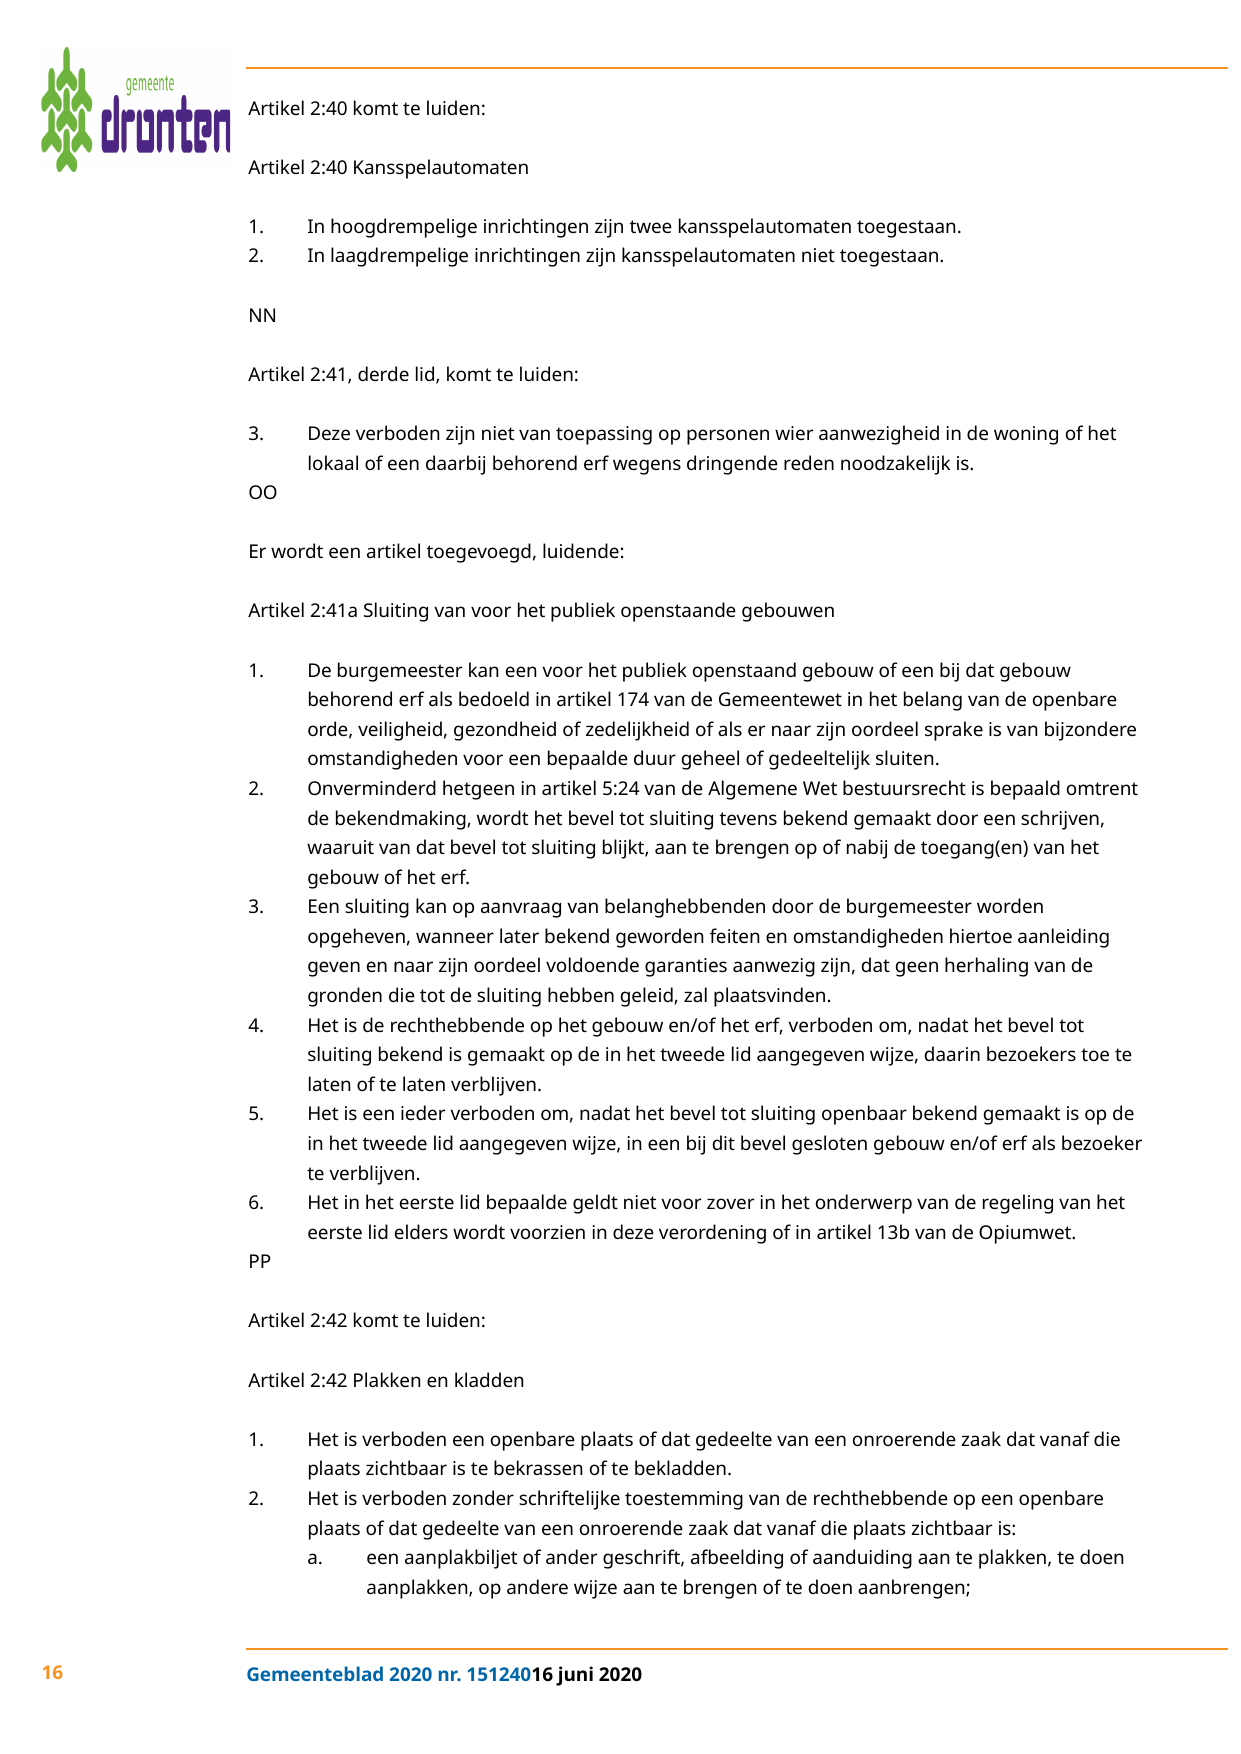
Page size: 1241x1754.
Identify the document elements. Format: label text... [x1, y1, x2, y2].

list De burgemeester kan een voor het publiek openstaand gebouw of een bij dat gebouw behorend erf als bedoeld in artikel 174 van de Gemeentewet in het belang van de openbare orde, veiligheid, gezondheid of zedelijkheid of als er naar zijn oordeel sprake is van bijzondere omstandigheden voor een bepaalde duur geheel of gedeeltelijk sluiten. [248, 657, 1152, 771]
list een aanplakbiljet of ander geschrift, afbeelding of aanduiding aan te plakken, te doen aanplakken, op andere wijze aan te brengen of te doen aanbrengen; [307, 1544, 1152, 1600]
list Het is verboden een openbare plaats of dat gedeelte van een onroerende zaak dat vanaf die plaats zichtbaar is te bekrassen of te bekladden. [248, 1426, 1152, 1481]
list Het is een ieder verboden om, nadat het bevel tot sluiting openbaar bekend gemaakt is op de in het tweede lid aangegeven wijze, in een bij dit bevel gesloten gebouw en/of erf als bezoeker te verblijven. [248, 1101, 1152, 1186]
list Het in het eerste lid bepaalde geldt niet voor zover in het onderwerp van de regeling van het eerste lid elders wordt voorzien in deze verordening of in artikel 13b van de Opiumwet. [248, 1189, 1152, 1245]
text Artikel 2:40 Kansspelautomaten [248, 154, 1152, 180]
text OO [248, 479, 1152, 505]
list Het is verboden zonder schriftelijke toestemming van de rechthebbende op een openbare plaats of dat gedeelte van een onroerende zaak dat vanaf die plaats zichtbaar is: [248, 1485, 1152, 1541]
list Deze verboden zijn niet van toepassing op personen wier aanwezigheid in de woning of het lokaal of een daarbij behorend erf wegens dringende reden noodzakelijk is. [248, 420, 1152, 476]
text Artikel 2:42 Plakken en kladden [248, 1367, 1152, 1393]
text PP [248, 1248, 1152, 1274]
text NN [248, 302, 1152, 328]
list In laagdrempelige inrichtingen zijn kansspelautomaten niet toegestaan. [248, 243, 1152, 268]
text Artikel 2:42 komt te luiden: [248, 1308, 1152, 1333]
text Er wordt een artikel toegevoegd, luidende: [248, 538, 1152, 564]
text Artikel 2:41a Sluiting van voor het publiek openstaande gebouwen [248, 598, 1152, 623]
list Een sluiting kan op aanvraag van belanghebbenden door de burgemeester worden opgeheven, wanneer later bekend geworden feiten en omstandigheden hiertoe aanleiding geven en naar zijn oordeel voldoende garanties aanwezig zijn, dat geen herhaling van de gronden die tot de sluiting hebben geleid, zal plaatsvinden. [248, 893, 1152, 1008]
list Het is de rechthebbende op het gebouw en/of het erf, verboden om, nadat het bevel tot sluiting bekend is gemaakt op de in het tweede lid aangegeven wijze, daarin bezoekers toe te laten of te laten verblijven. [248, 1012, 1152, 1097]
list Onverminderd hetgeen in artikel 5:24 van de Algemene Wet bestuursrecht is bepaald omtrent de bekendmaking, wordt het bevel tot sluiting tevens bekend gemaakt door een schrijven, waaruit van dat bevel tot sluiting blijkt, aan te brengen op of nabij de toegang(en) van het gebouw of het erf. [248, 775, 1152, 890]
picture [41, 47, 231, 172]
list In hoogdrempelige inrichtingen zijn twee kansspelautomaten toegestaan. [248, 213, 1152, 239]
text Artikel 2:41, derde lid, komt te luiden: [248, 361, 1152, 387]
text Artikel 2:40 komt te luiden: [248, 95, 1152, 121]
